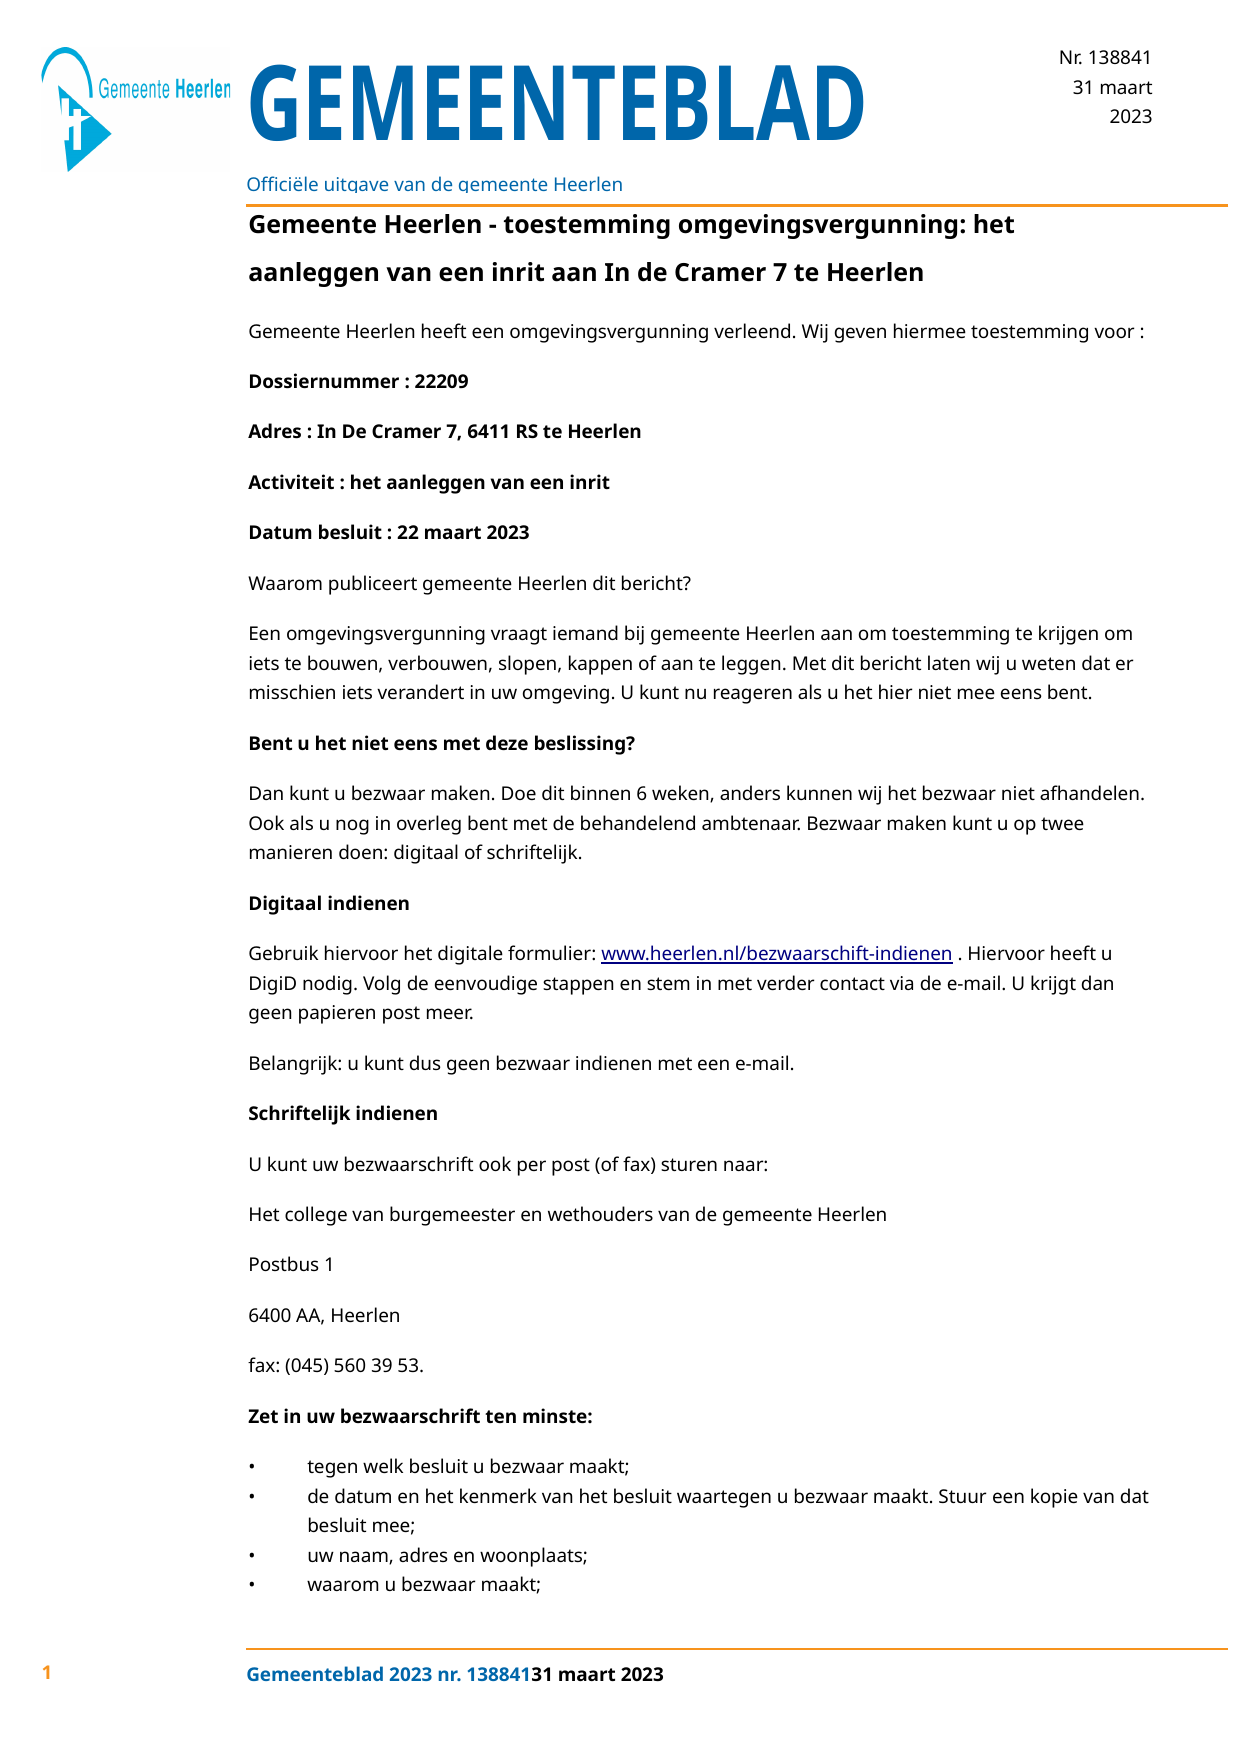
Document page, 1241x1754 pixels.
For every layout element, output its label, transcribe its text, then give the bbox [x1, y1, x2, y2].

text Datum besluit : 22 maart 2023 [248, 519, 1152, 545]
list uw naam, adres en woonplaats; [248, 1542, 1152, 1568]
text Dossiernummer : 22209 [248, 368, 1152, 394]
text Digitaal indienen [248, 890, 1152, 916]
text Waarom publiceert gemeente Heerlen dit bericht? [248, 570, 1152, 596]
picture [41, 47, 231, 172]
text Zet in uw bezwaarschrift ten minste: [248, 1403, 1152, 1429]
text Belangrijk: u kunt dus geen bezwaar indienen met een e-mail. [248, 1050, 1152, 1076]
text fax: (045) 560 39 53. [248, 1352, 1152, 1378]
text Het college van burgemeester en wethouders van de gemeente Heerlen [248, 1201, 1152, 1227]
text Schriftelijk indienen [248, 1100, 1152, 1126]
text Gebruik hiervoor het digitale formulier: www.heerlen.nl/bezwaarschift-indienen . Hiervoor heeft u DigiD nodig. Volg de eenvoudige stappen en stem in met verder contact via de e-mail. U krijgt dan geen papieren post meer. [248, 940, 1152, 1025]
text Een omgevingsvergunning vraagt iemand bij gemeente Heerlen aan om toestemming te krijgen om iets te bouwen, verbouwen, slopen, kappen of aan te leggen. Met dit bericht laten wij u weten dat er misschien iets verandert in uw omgeving. U kunt nu reageren als u het hier niet mee eens bent. [248, 620, 1152, 705]
text Postbus 1 [248, 1252, 1152, 1277]
text Adres : In De Cramer 7, 6411 RS te Heerlen [248, 419, 1152, 444]
list tegen welk besluit u bezwaar maakt; [248, 1453, 1152, 1479]
text U kunt uw bezwaarschrift ook per post (of fax) sturen naar: [248, 1151, 1152, 1177]
list de datum en het kenmerk van het besluit waartegen u bezwaar maakt. Stuur een kopie van dat besluit mee; [248, 1483, 1152, 1538]
text Bent u het niet eens met deze beslissing? [248, 730, 1152, 756]
list waarom u bezwaar maakt; [248, 1572, 1152, 1597]
text Gemeente Heerlen heeft een omgevingsvergunning verleend. Wij geven hiermee toestemming voor : [248, 318, 1152, 344]
picture [41, 47, 59, 70]
text 6400 AA, Heerlen [248, 1302, 1152, 1328]
text Gemeente Heerlen - toestemming omgevingsvergunning: het aanleggen van een inrit aan In de Cramer 7 te Heerlen [248, 207, 1152, 288]
text Activiteit : het aanleggen van een inrit [248, 469, 1152, 495]
text Dan kunt u bezwaar maken. Doe dit binnen 6 weken, anders kunnen wij het bezwaar niet afhandelen. Ook als u nog in overleg bent met de behandelend ambtenaar. Bezwaar maken kunt u op twee manieren doen: digitaal of schriftelijk. [248, 780, 1152, 865]
